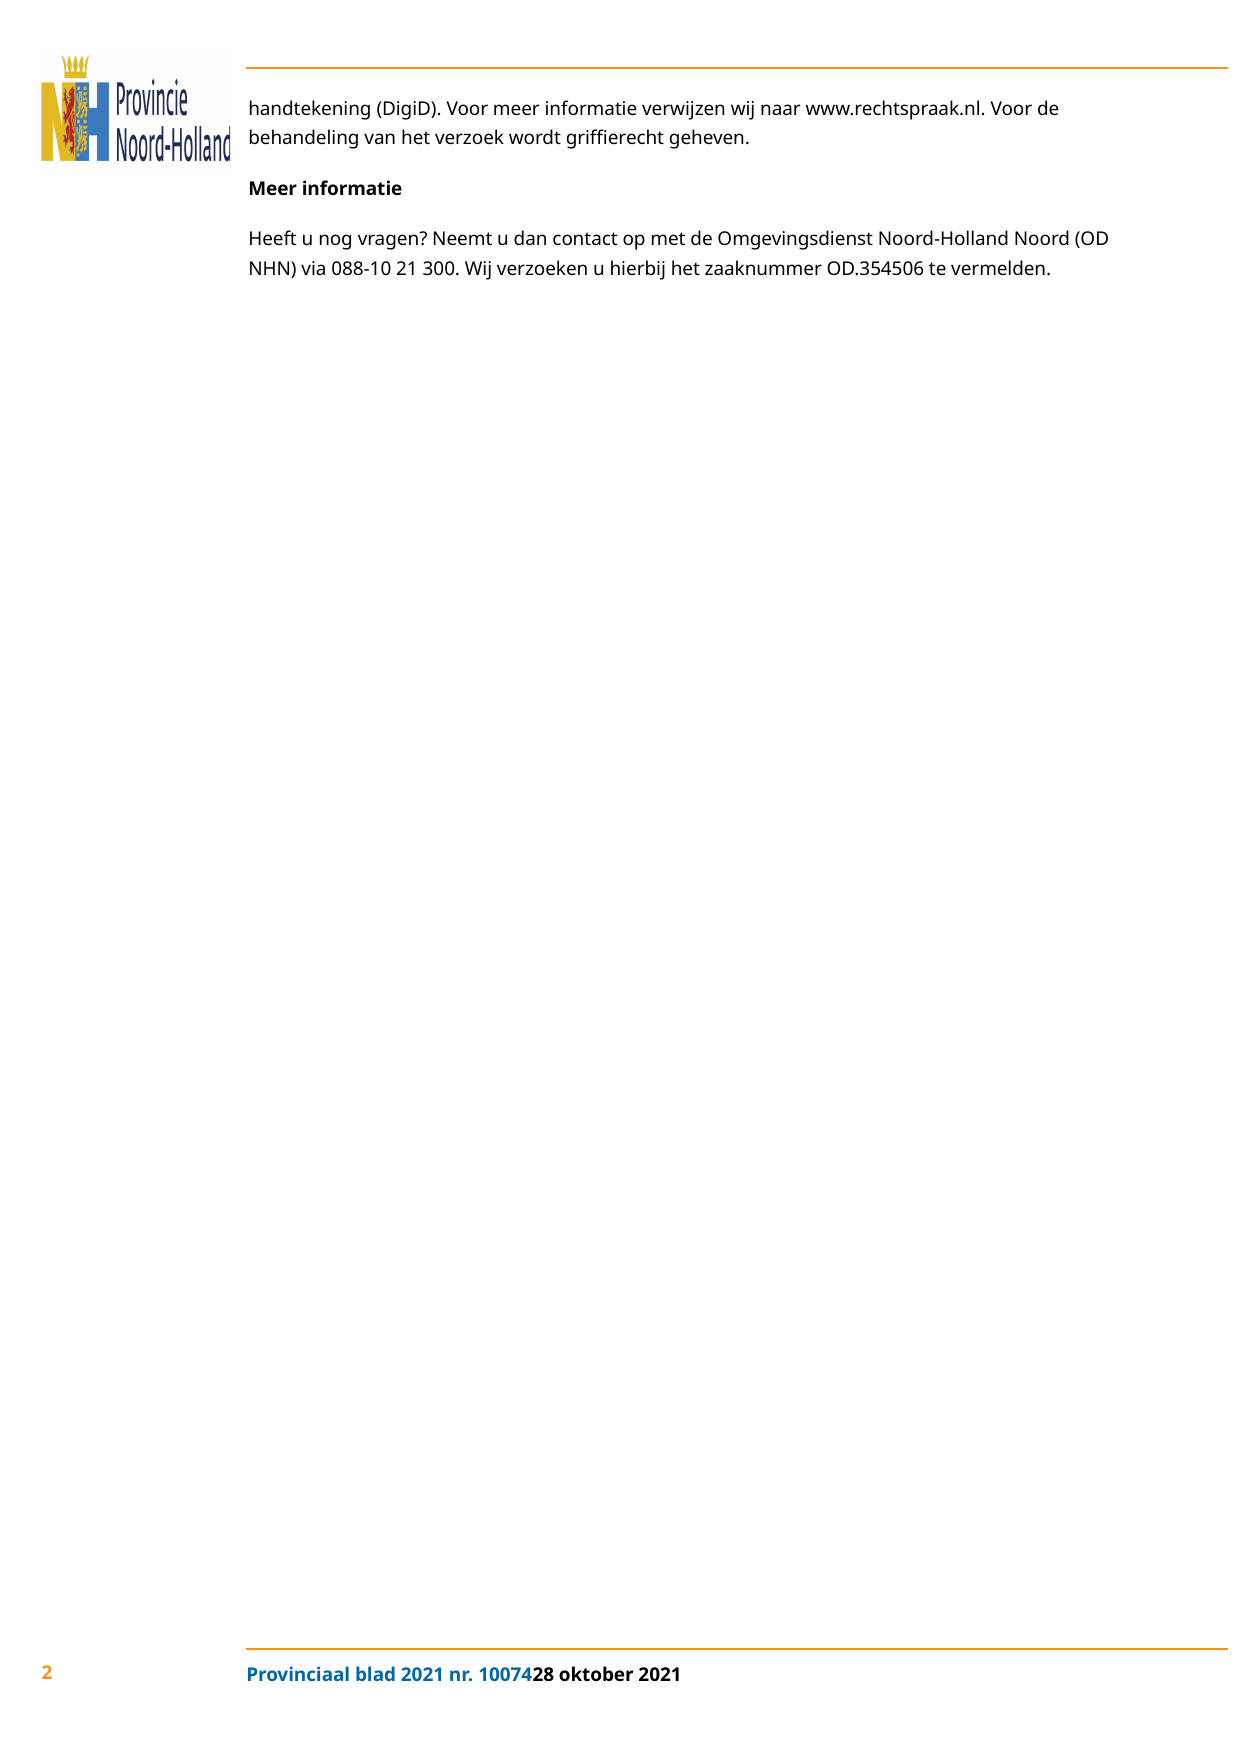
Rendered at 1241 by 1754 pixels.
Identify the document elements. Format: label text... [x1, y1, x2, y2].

text Heeft u nog vragen? Neemt u dan contact op met de Omgevingsdienst Noord-Holland Noord (OD NHN) via 088-10 21 300. Wij verzoeken u hierbij het zaaknummer OD.354506 te vermelden. [248, 225, 1152, 281]
picture [41, 47, 231, 172]
text handtekening (DigiD). Voor meer informatie verwijzen wij naar www.rechtspraak.nl. Voor de behandeling van het verzoek wordt griffierecht geheven. [248, 95, 1152, 150]
text Meer informatie [248, 175, 1152, 201]
